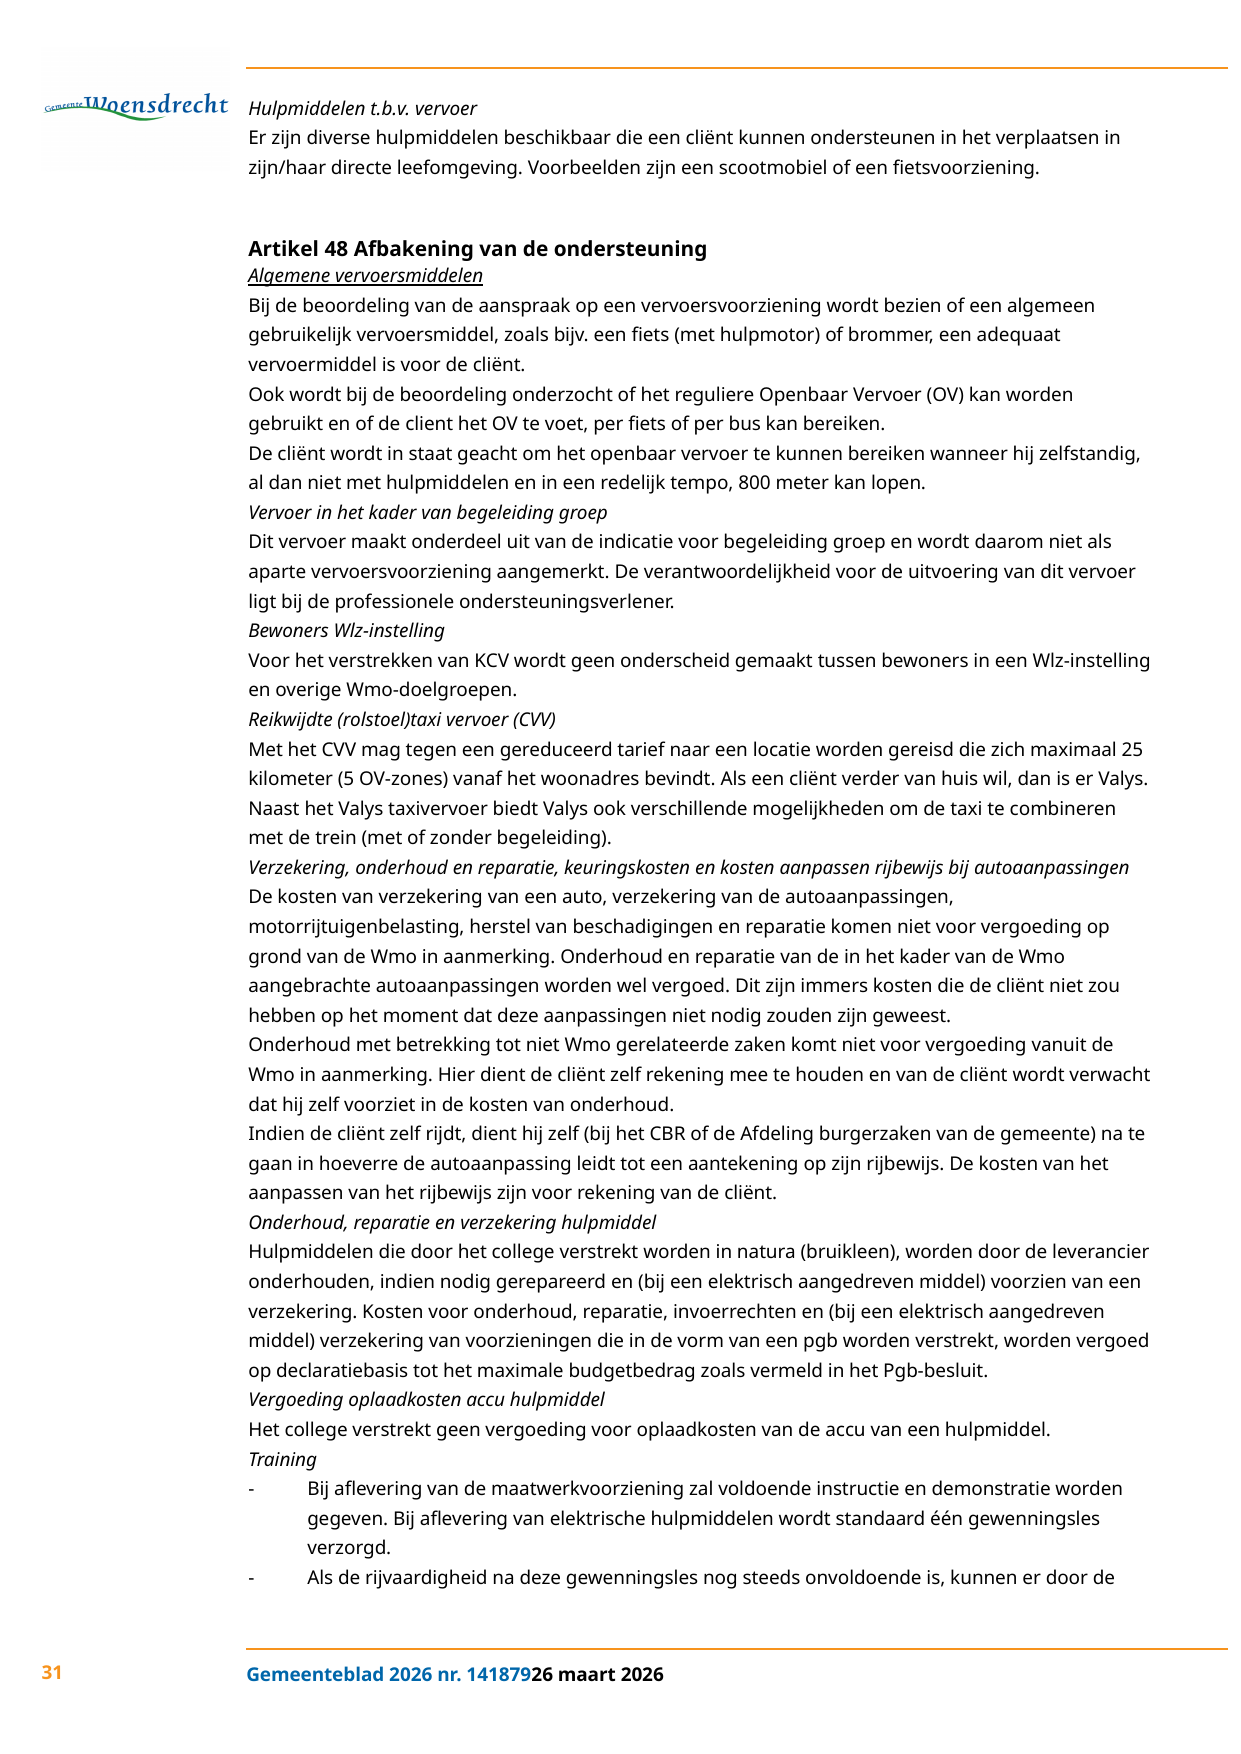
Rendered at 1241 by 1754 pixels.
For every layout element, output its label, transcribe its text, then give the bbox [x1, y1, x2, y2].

text Vervoer in het kader van begeleiding groep [248, 499, 1152, 525]
text Voor het verstrekken van KCV wordt geen onderscheid gemaakt tussen bewoners in een Wlz-instelling en overige Wmo-doelgroepen. [248, 647, 1152, 702]
text Hulpmiddelen die door het college verstrekt worden in natura (bruikleen), worden door de leverancier onderhouden, indien nodig gerepareerd en (bij een elektrisch aangedreven middel) voorzien van een verzekering. Kosten voor onderhoud, reparatie, invoerrechten en (bij een elektrisch aangedreven middel) verzekering van voorzieningen die in de vorm van een pgb worden verstrekt, worden vergoed op declaratiebasis tot het maximale budgetbedrag zoals vermeld in het Pgb-besluit. [248, 1239, 1152, 1383]
text Het college verstrekt geen vergoeding voor oplaadkosten van de accu van een hulpmiddel. [248, 1416, 1152, 1442]
text Algemene vervoersmiddelen [248, 262, 1152, 288]
text Hulpmiddelen t.b.v. vervoer [248, 95, 1152, 121]
text Met het CVV mag tegen een gereduceerd tarief naar een locatie worden gereisd die zich maximaal 25 kilometer (5 OV-zones) vanaf het woonadres bevindt. Als een cliënt verder van huis wil, dan is er Valys. Naast het Valys taxivervoer biedt Valys ook verschillende mogelijkheden om de taxi te combineren met de trein (met of zonder begeleiding). [248, 736, 1152, 850]
text Indien de cliënt zelf rijdt, dient hij zelf (bij het CBR of de Afdeling burgerzaken van de gemeente) na te gaan in hoeverre de autoaanpassing leidt tot een aantekening op zijn rijbewijs. De kosten van het aanpassen van het rijbewijs zijn voor rekening van de cliënt. [248, 1120, 1152, 1205]
text Reikwijdte (rolstoel)taxi vervoer (CVV) [248, 706, 1152, 732]
text Vergoeding oplaadkosten accu hulpmiddel [248, 1387, 1152, 1412]
text Onderhoud, reparatie en verzekering hulpmiddel [248, 1209, 1152, 1235]
text Onderhoud met betrekking tot niet Wmo gerelateerde zaken komt niet voor vergoeding vanuit de Wmo in aanmerking. Hier dient de cliënt zelf rekening mee te houden en van de cliënt wordt verwacht dat hij zelf voorziet in de kosten van onderhoud. [248, 1032, 1152, 1116]
text Bewoners Wlz-instelling [248, 617, 1152, 643]
text Dit vervoer maakt onderdeel uit van de indicatie voor begeleiding groep en wordt daarom niet als aparte vervoersvoorziening aangemerkt. De verantwoordelijkheid voor de uitvoering van dit vervoer ligt bij de professionele ondersteuningsverlener. [248, 529, 1152, 613]
text Ook wordt bij de beoordeling onderzocht of het reguliere Openbaar Vervoer (OV) kan worden gebruikt en of de client het OV te voet, per fiets of per bus kan bereiken. [248, 381, 1152, 436]
list Als de rijvaardigheid na deze gewenningsles nog steeds onvoldoende is, kunnen er door de [248, 1564, 1152, 1590]
list Bij aflevering van de maatwerkvoorziening zal voldoende instructie en demonstratie worden gegeven. Bij aflevering van elektrische hulpmiddelen wordt standaard één gewenningsles verzorgd. [248, 1475, 1152, 1560]
text Bij de beoordeling van de aanspraak op een vervoersvoorziening wordt bezien of een algemeen gebruikelijk vervoersmiddel, zoals bijv. een fiets (met hulpmotor) of brommer, een adequaat vervoermiddel is voor de cliënt. [248, 292, 1152, 377]
text De kosten van verzekering van een auto, verzekering van de autoaanpassingen, motorrijtuigenbelasting, herstel van beschadigingen en reparatie komen niet voor vergoeding op grond van de Wmo in aanmerking. Onderhoud en reparatie van de in het kader van de Wmo aangebrachte autoaanpassingen worden wel vergoed. Dit zijn immers kosten die de cliënt niet zou hebben op het moment dat deze aanpassingen niet nodig zouden zijn geweest. [248, 884, 1152, 1028]
text Training [248, 1446, 1152, 1471]
picture [41, 47, 231, 172]
text De cliënt wordt in staat geacht om het openbaar vervoer te kunnen bereiken wanneer hij zelfstandig, al dan niet met hulpmiddelen en in een redelijk tempo, 800 meter kan lopen. [248, 440, 1152, 495]
text Artikel 48 Afbakening van de ondersteuning [248, 234, 1152, 262]
text Verzekering, onderhoud en reparatie, keuringskosten en kosten aanpassen rijbewijs bij autoaanpassingen [248, 854, 1152, 880]
text Er zijn diverse hulpmiddelen beschikbaar die een cliënt kunnen ondersteunen in het verplaatsen in zijn/haar directe leefomgeving. Voorbeelden zijn een scootmobiel of een fietsvoorziening. [248, 124, 1152, 180]
